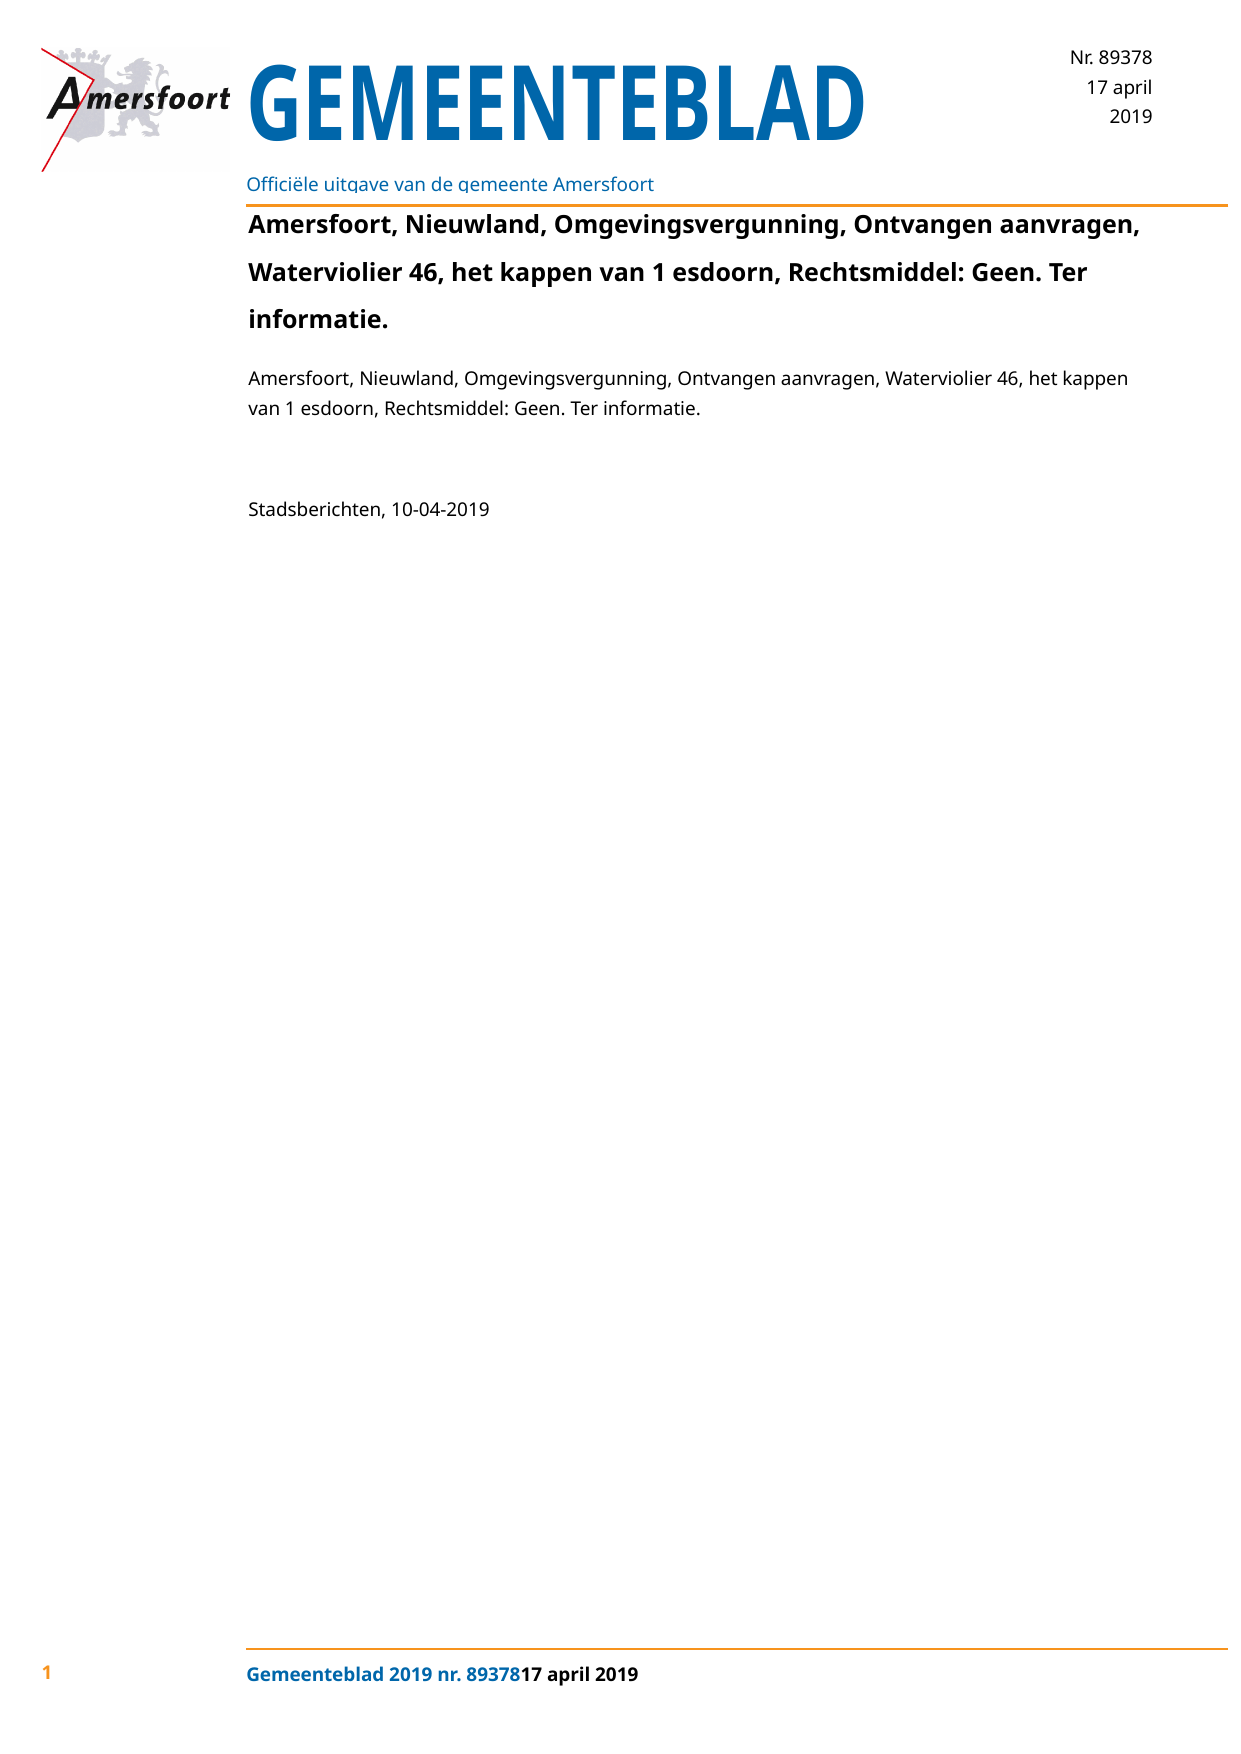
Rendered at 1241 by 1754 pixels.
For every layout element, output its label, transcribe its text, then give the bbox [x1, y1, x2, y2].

text Stadsberichten, 10-04-2019 [248, 496, 1152, 522]
picture [41, 47, 231, 172]
text Amersfoort, Nieuwland, Omgevingsvergunning, Ontvangen aanvragen, Waterviolier 46, het kappen van 1 esdoorn, Rechtsmiddel: Geen. Ter informatie. [248, 366, 1152, 421]
text Amersfoort, Nieuwland, Omgevingsvergunning, Ontvangen aanvragen, Waterviolier 46, het kappen van 1 esdoorn, Rechtsmiddel: Geen. Ter informatie. [248, 207, 1152, 336]
